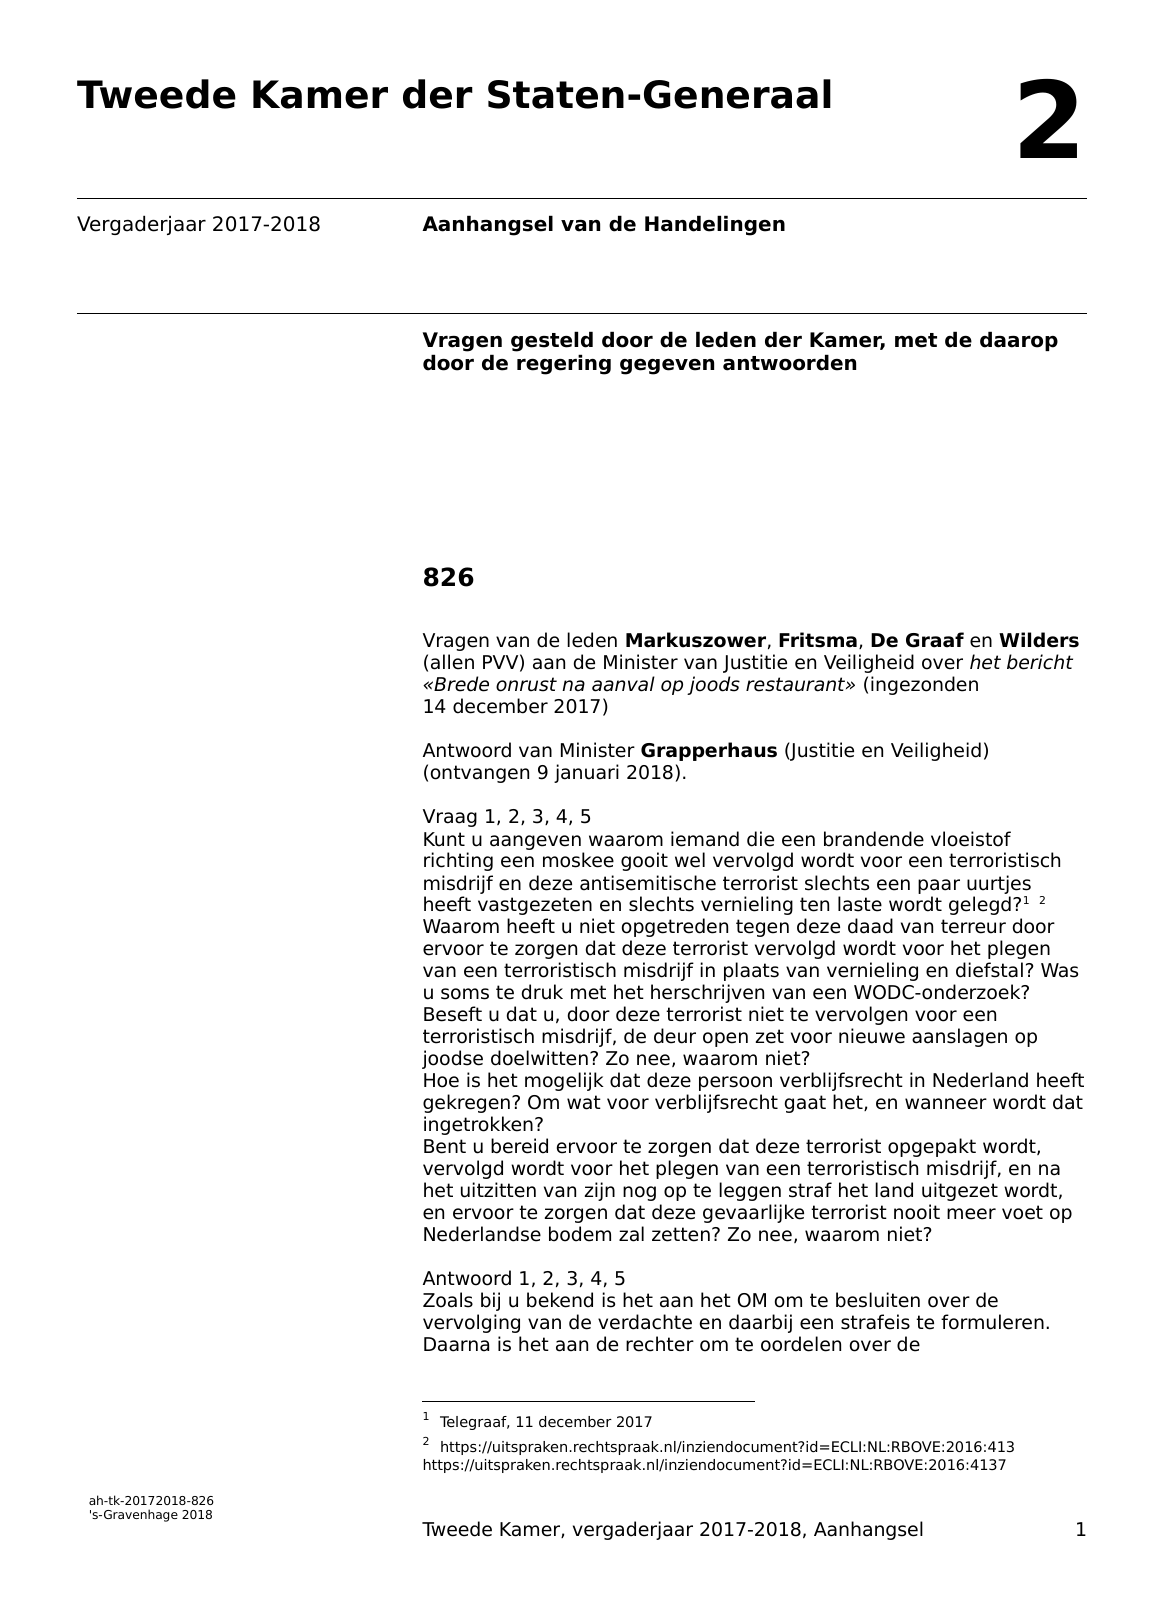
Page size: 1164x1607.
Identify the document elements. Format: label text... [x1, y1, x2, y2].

table_header Tweede Kamer der Staten-Generaal [77, 59, 886, 198]
table_cell Vergaderjaar 2017-2018 [77, 199, 422, 313]
text Bent u bereid ervoor te zorgen dat deze terrorist opgepakt wordt, vervolgd wordt voor het plegen van een terroristisch misdrijf, en na het uitzitten van zijn nog op te leggen straf het land uitgezet wordt, en ervoor te zorgen dat deze gevaarlijke terrorist nooit meer voet op Nederlandse bodem zal zetten? Zo nee, waarom niet? [422, 1136, 1087, 1246]
text Antwoord 1, 2, 3, 4, 5 [422, 1268, 1087, 1290]
table_cell Vragen gesteld door de leden der Kamer, met de daarop door de regering gegeven antwoorden [422, 314, 1087, 375]
text Vraag 1, 2, 3, 4, 5 [422, 806, 1087, 828]
text Zoals bij u bekend is het aan het OM om te besluiten over de vervolging van de verdachte en daarbij een strafeis te formuleren. Daarna is het aan de rechter om te oordelen over de [422, 1290, 1087, 1356]
text Kunt u aangeven waarom iemand die een brandende vloeistof richting een moskee gooit wel vervolgd wordt voor een terroristisch misdrijf en deze antisemitische terrorist slechts een paar uurtjes heeft vastgezeten en slechts vernieling ten laste wordt gelegd? [422, 828, 1087, 916]
text Telegraaf, 11 december 2017 [422, 1410, 1087, 1432]
text Waarom heeft u niet opgetreden tegen deze daad van terreur door ervoor te zorgen dat deze terrorist vervolgd wordt voor het plegen van een terroristisch misdrijf in plaats van vernieling en diefstal? Was u soms te druk met het herschrijven van een WODC-onderzoek? [422, 916, 1087, 1004]
text Vragen van de leden Markuszower, Fritsma, De Graaf en Wilders (allen PVV) aan de Minister van Justitie en Veiligheid over het bericht «Brede onrust na aanval op joods restaurant» (ingezonden 14 december 2017) [422, 630, 1087, 718]
text 826 [422, 563, 1087, 592]
text 's-Gravenhage 2018 [88, 1508, 323, 1522]
text Hoe is het mogelijk dat deze persoon verblijfsrecht in Nederland heeft gekregen? Om wat voor verblijfsrecht gaat het, en wanneer wordt dat ingetrokken? [422, 1070, 1087, 1136]
table_cell Aanhangsel van de Handelingen [422, 199, 1087, 313]
text Antwoord van Minister Grapperhaus (Justitie en Veiligheid) (ontvangen 9 januari 2018). [422, 740, 1087, 784]
text Beseft u dat u, door deze terrorist niet te vervolgen voor een terroristisch misdrijf, de deur open zet voor nieuwe aanslagen op joodse doelwitten? Zo nee, waarom niet? [422, 1004, 1087, 1070]
text https://uitspraken.rechtspraak.nl/inziendocument?id=ECLI:NL:RBOVE:2016:4137 [422, 1457, 1087, 1474]
table_cell [77, 314, 422, 375]
text ah-tk-20172018-826 [88, 1494, 323, 1508]
text https://uitspraken.rechtspraak.nl/inziendocument?id=ECLI:NL:RBOVE:2016:413 [422, 1435, 1087, 1457]
table_header 2 [886, 59, 1087, 198]
